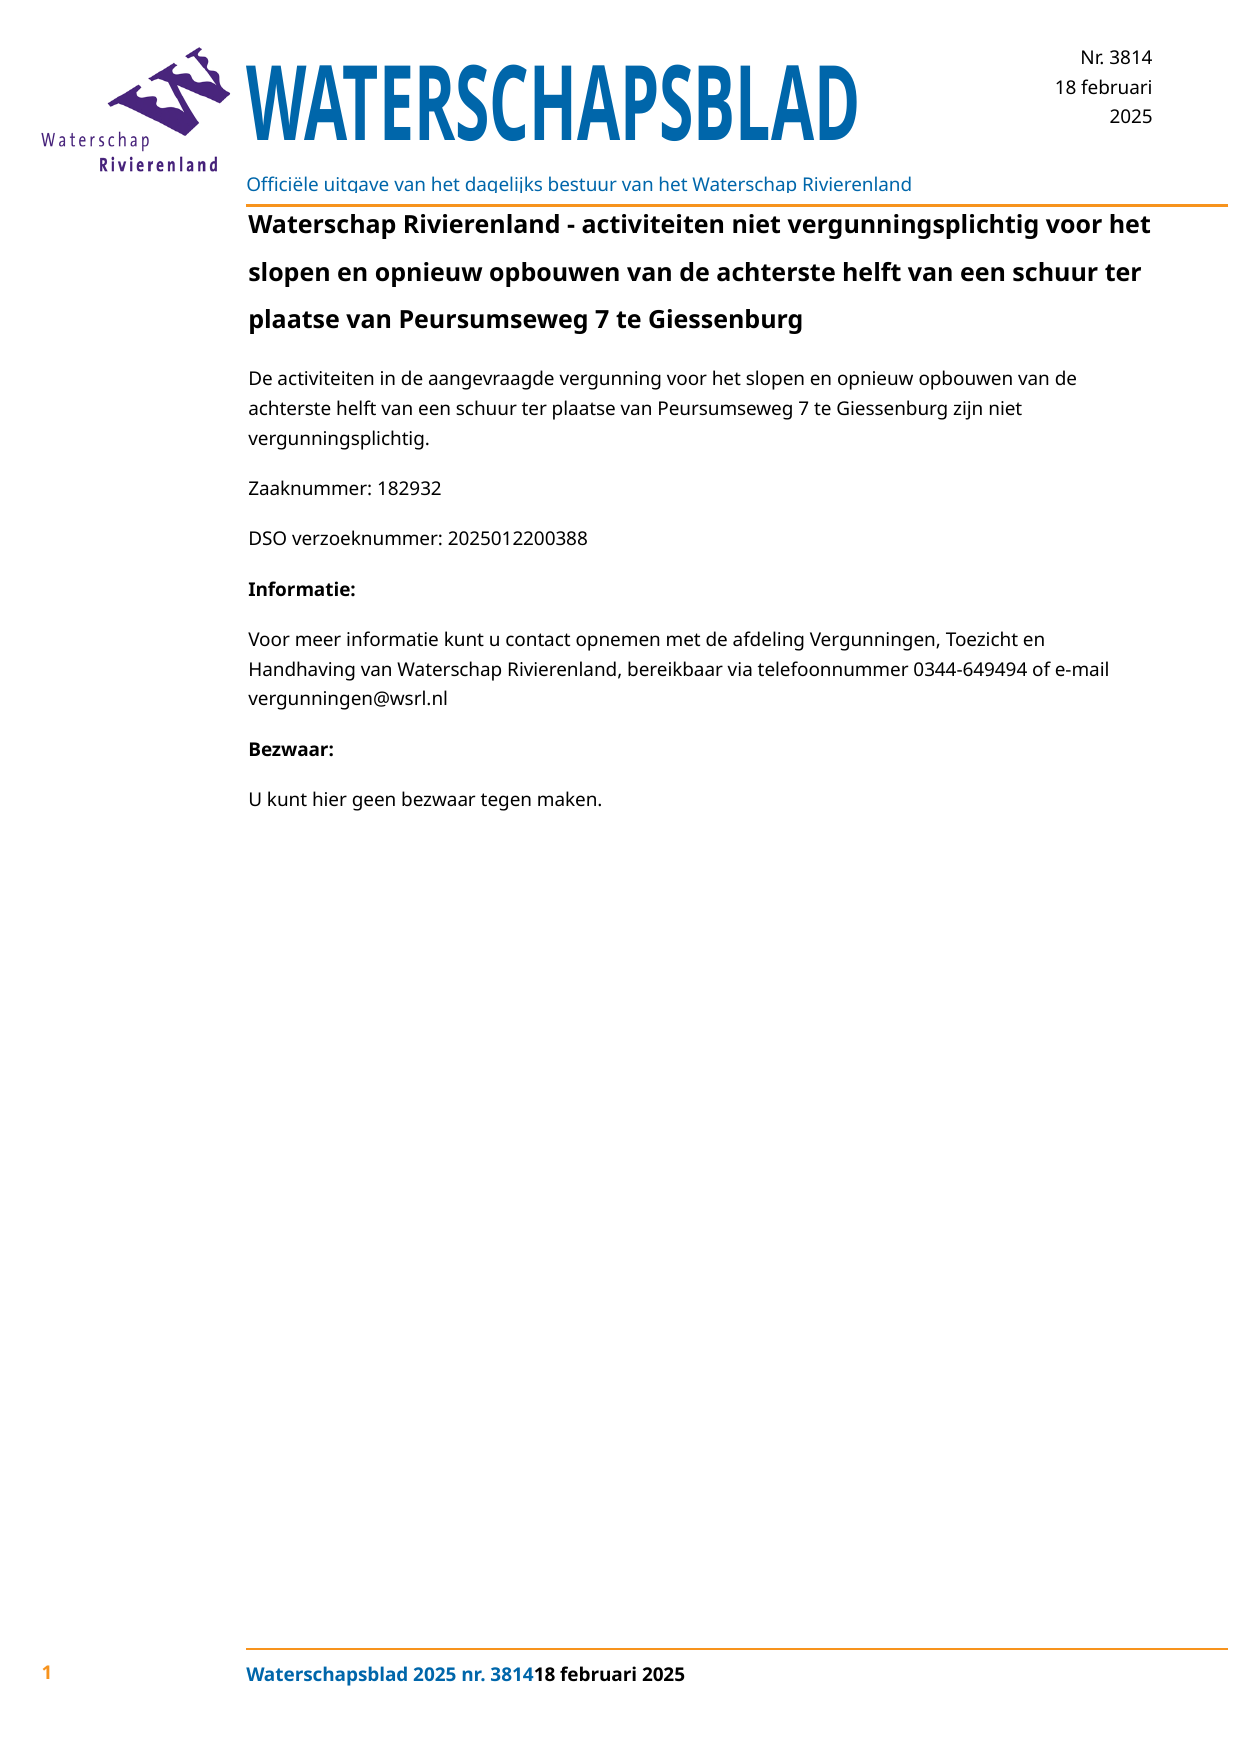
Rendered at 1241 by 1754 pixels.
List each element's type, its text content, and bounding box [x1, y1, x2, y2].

text DSO verzoeknummer: 2025012200388 [248, 526, 1152, 551]
text Zaaknummer: 182932 [248, 475, 1152, 501]
text Voor meer informatie kunt u contact opnemen met de afdeling Vergunningen, Toezicht en Handhaving van Waterschap Rivierenland, bereikbaar via telefoonnummer 0344-649494 of e-mail vergunningen@wsrl.nl [248, 626, 1152, 711]
text Waterschap Rivierenland - activiteiten niet vergunningsplichtig voor het slopen en opnieuw opbouwen van de achterste helft van een schuur ter plaatse van Peursumseweg 7 te Giessenburg [248, 207, 1152, 336]
text Bezwaar: [248, 736, 1152, 762]
text Informatie: [248, 576, 1152, 602]
text U kunt hier geen bezwaar tegen maken. [248, 786, 1152, 812]
text De activiteiten in de aangevraagde vergunning voor het slopen en opnieuw opbouwen van de achterste helft van een schuur ter plaatse van Peursumseweg 7 te Giessenburg zijn niet vergunningsplichtig. [248, 366, 1152, 450]
picture [41, 47, 231, 172]
